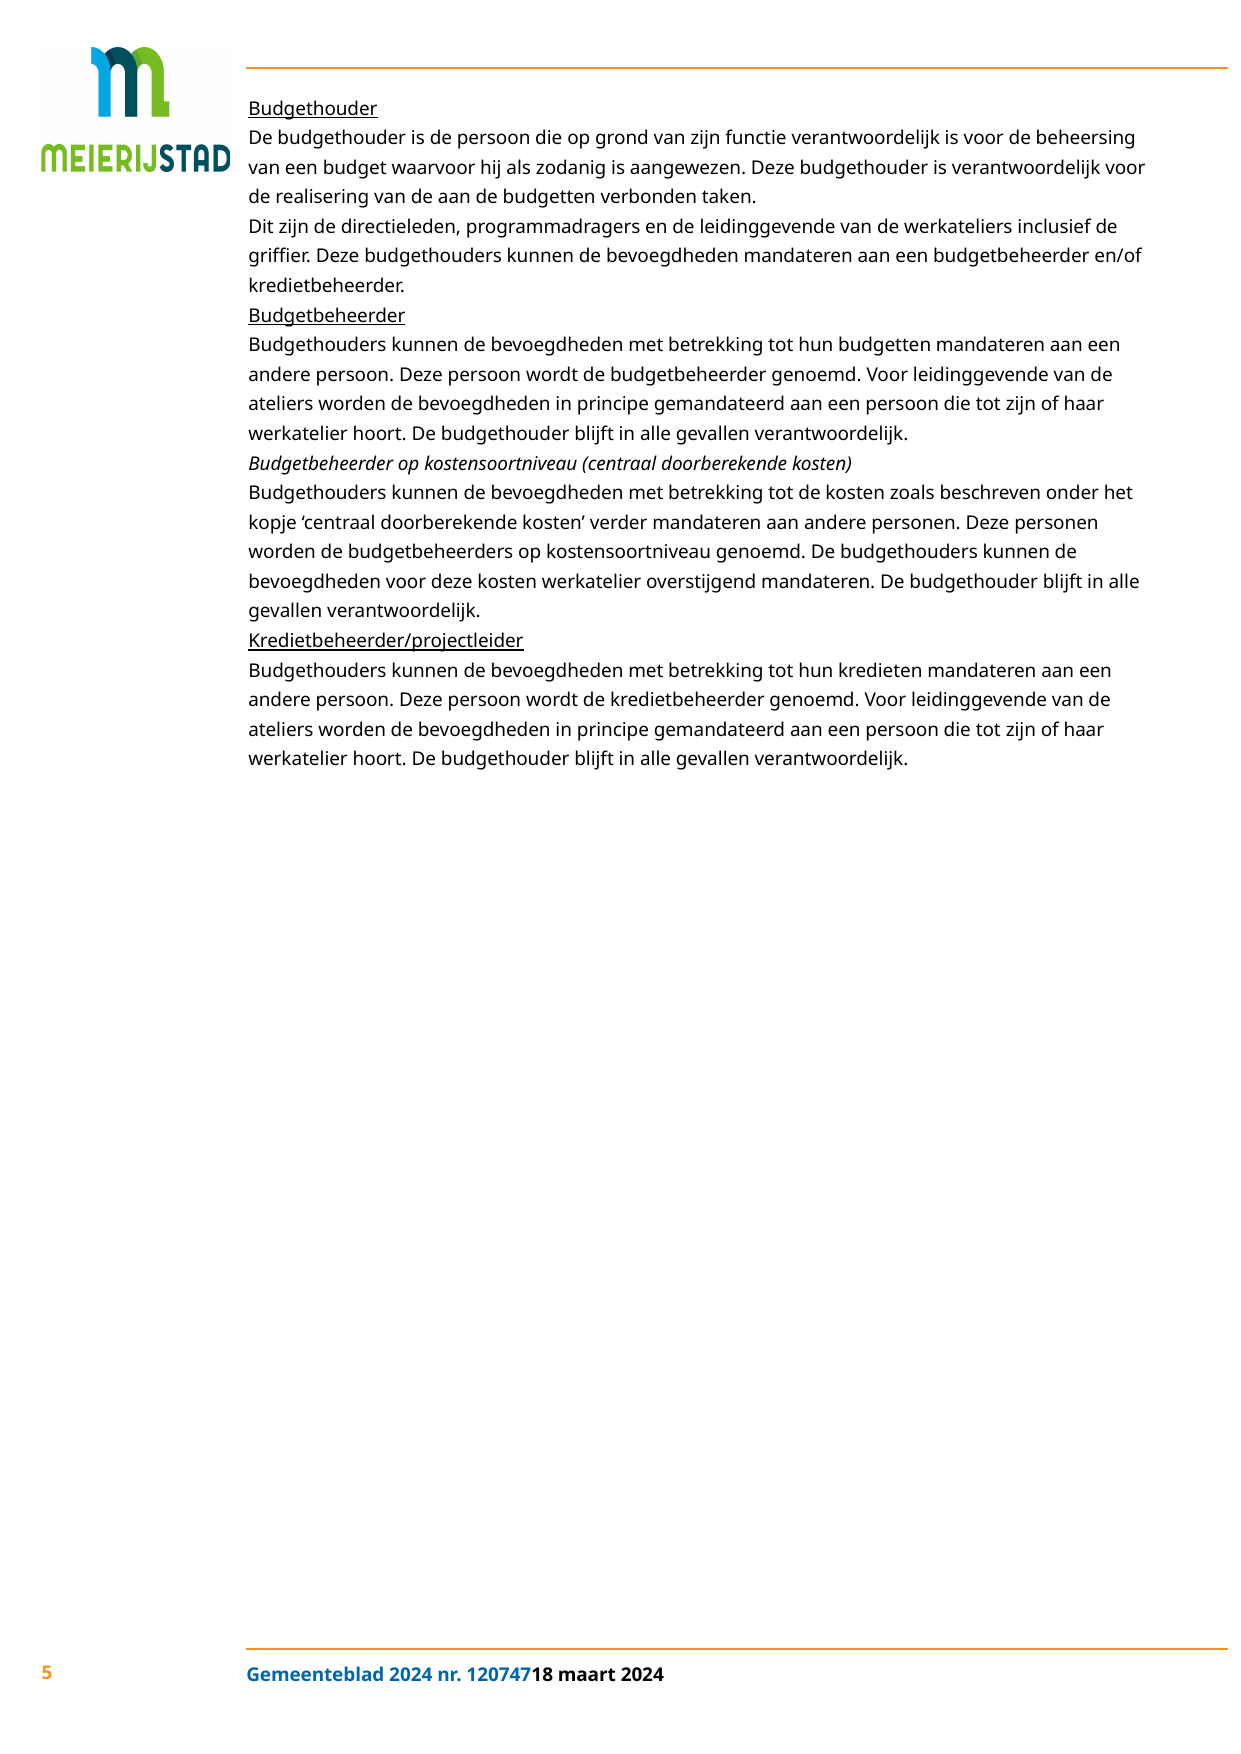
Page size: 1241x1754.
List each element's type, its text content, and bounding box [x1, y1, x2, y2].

text De budgethouder is de persoon die op grond van zijn functie verantwoordelijk is voor de beheersing van een budget waarvoor hij als zodanig is aangewezen. Deze budgethouder is verantwoordelijk voor de realisering van de aan de budgetten verbonden taken. [248, 124, 1152, 209]
text Budgetbeheerder [248, 302, 1152, 328]
text Budgethouders kunnen de bevoegdheden met betrekking tot de kosten zoals beschreven onder het kopje ‘centraal doorberekende kosten’ verder mandateren aan andere personen. Deze personen worden de budgetbeheerders op kostensoortniveau genoemd. De budgethouders kunnen de bevoegdheden voor deze kosten werkatelier overstijgend mandateren. De budgethouder blijft in alle gevallen verantwoordelijk. [248, 479, 1152, 623]
text Budgethouders kunnen de bevoegdheden met betrekking tot hun budgetten mandateren aan een andere persoon. Deze persoon wordt de budgetbeheerder genoemd. Voor leidinggevende van de ateliers worden de bevoegdheden in principe gemandateerd aan een persoon die tot zijn of haar werkatelier hoort. De budgethouder blijft in alle gevallen verantwoordelijk. [248, 331, 1152, 446]
text Budgethouder [248, 95, 1152, 121]
text Dit zijn de directieleden, programmadragers en de leidinggevende van de werkateliers inclusief de griffier. Deze budgethouders kunnen de bevoegdheden mandateren aan een budgetbeheerder en/of kredietbeheerder. [248, 213, 1152, 298]
text Kredietbeheerder/projectleider [248, 627, 1152, 653]
text Budgetbeheerder op kostensoortniveau (centraal doorberekende kosten) [248, 450, 1152, 476]
text Budgethouders kunnen de bevoegdheden met betrekking tot hun kredieten mandateren aan een andere persoon. Deze persoon wordt de kredietbeheerder genoemd. Voor leidinggevende van de ateliers worden de bevoegdheden in principe gemandateerd aan een persoon die tot zijn of haar werkatelier hoort. De budgethouder blijft in alle gevallen verantwoordelijk. [248, 657, 1152, 771]
picture [41, 47, 231, 172]
